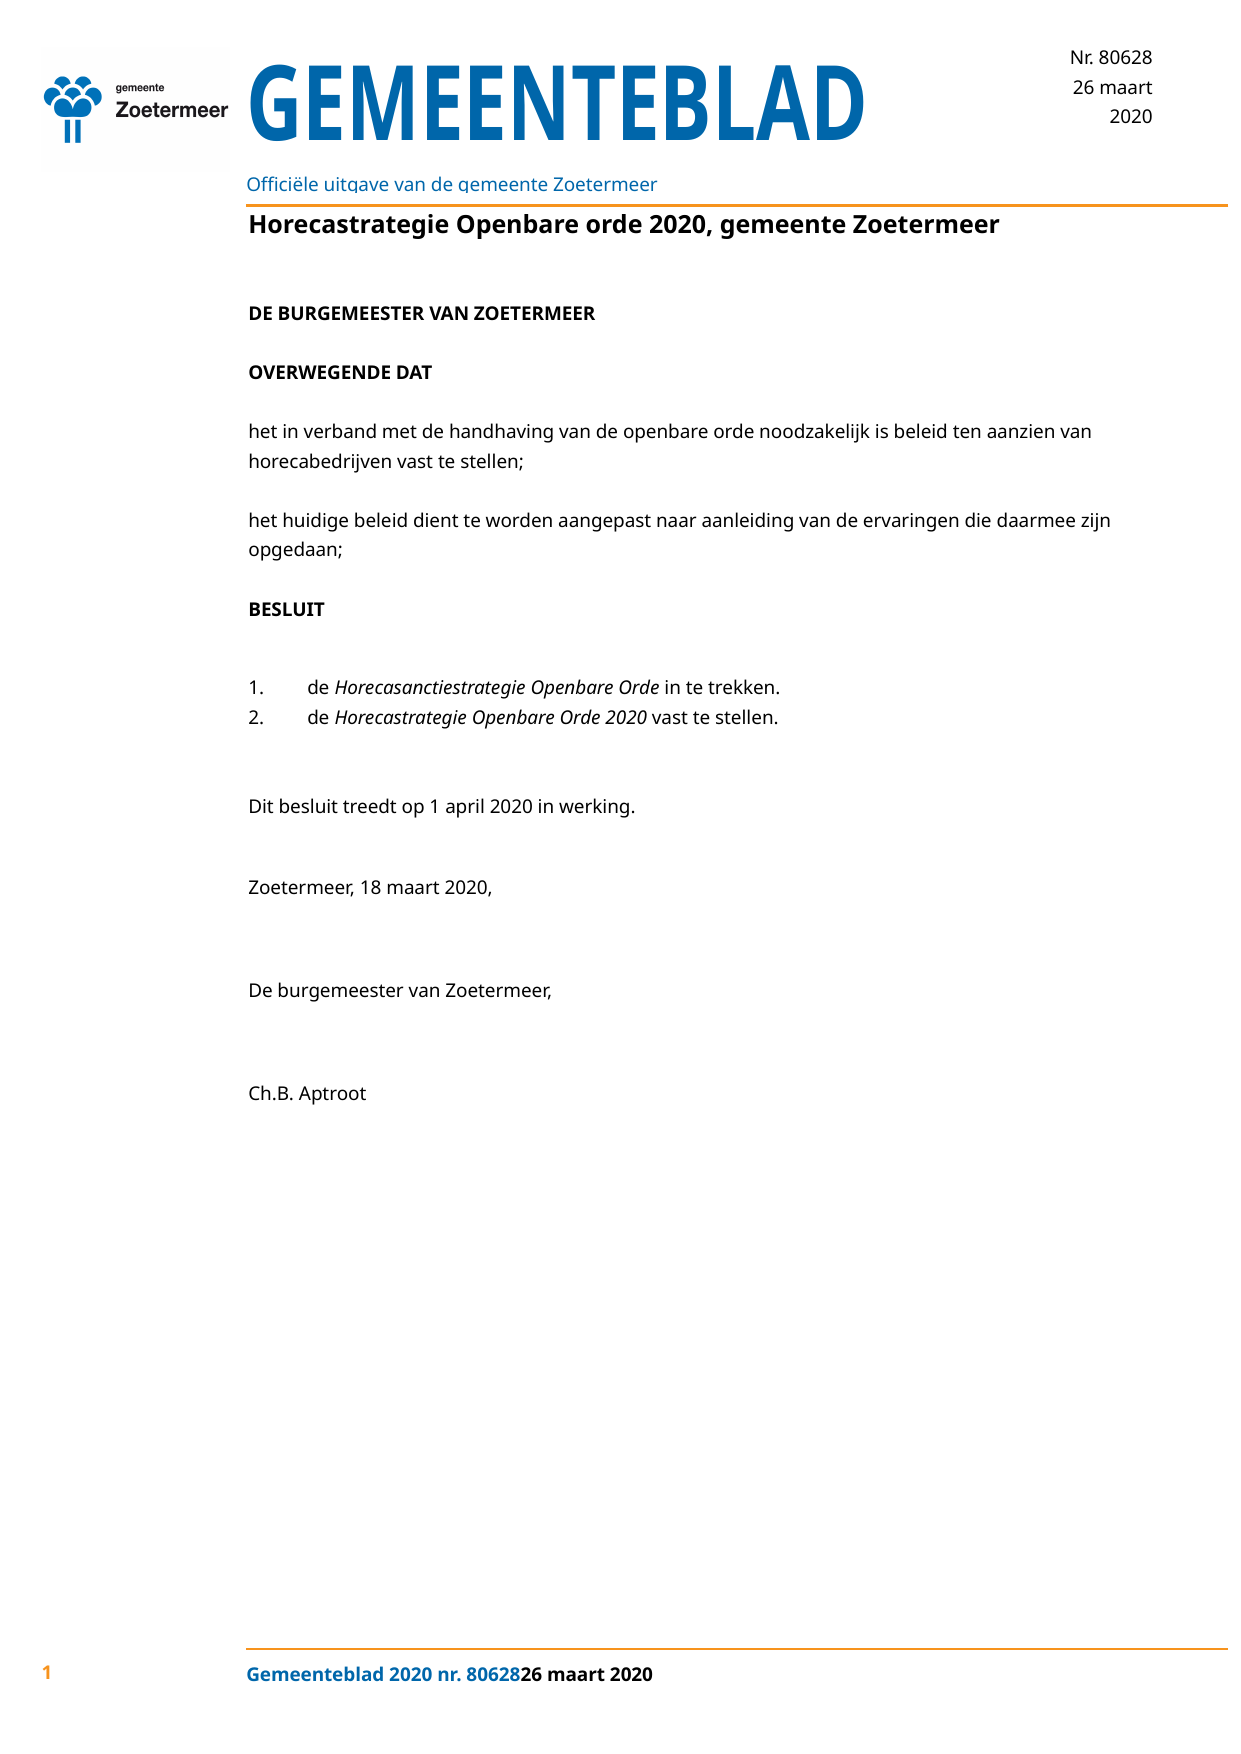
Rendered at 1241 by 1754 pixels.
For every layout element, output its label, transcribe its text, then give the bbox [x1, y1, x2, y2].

text OVERWEGENDE DAT [248, 359, 1152, 385]
text Dit besluit treedt op 1 april 2020 in werking. [248, 793, 1152, 819]
text Zoetermeer, 18 maart 2020, [248, 874, 1152, 900]
text het in verband met de handhaving van de openbare orde noodzakelijk is beleid ten aanzien van horecabedrijven vast te stellen; [248, 418, 1152, 473]
text Ch.B. Aptroot [248, 1080, 1152, 1106]
text BESLUIT [248, 596, 1152, 621]
text Horecastrategie Openbare orde 2020, gemeente Zoetermeer [248, 207, 1152, 241]
list de Horecasanctiestrategie Openbare Orde in te trekken. [248, 674, 1152, 700]
text De burgemeester van Zoetermeer, [248, 977, 1152, 1003]
list de Horecastrategie Openbare Orde 2020 vast te stellen. [248, 704, 1152, 730]
text DE BURGEMEESTER VAN ZOETERMEER [248, 300, 1152, 326]
text het huidige beleid dient te worden aangepast naar aanleiding van de ervaringen die daarmee zijn opgedaan; [248, 507, 1152, 562]
picture [41, 47, 231, 172]
